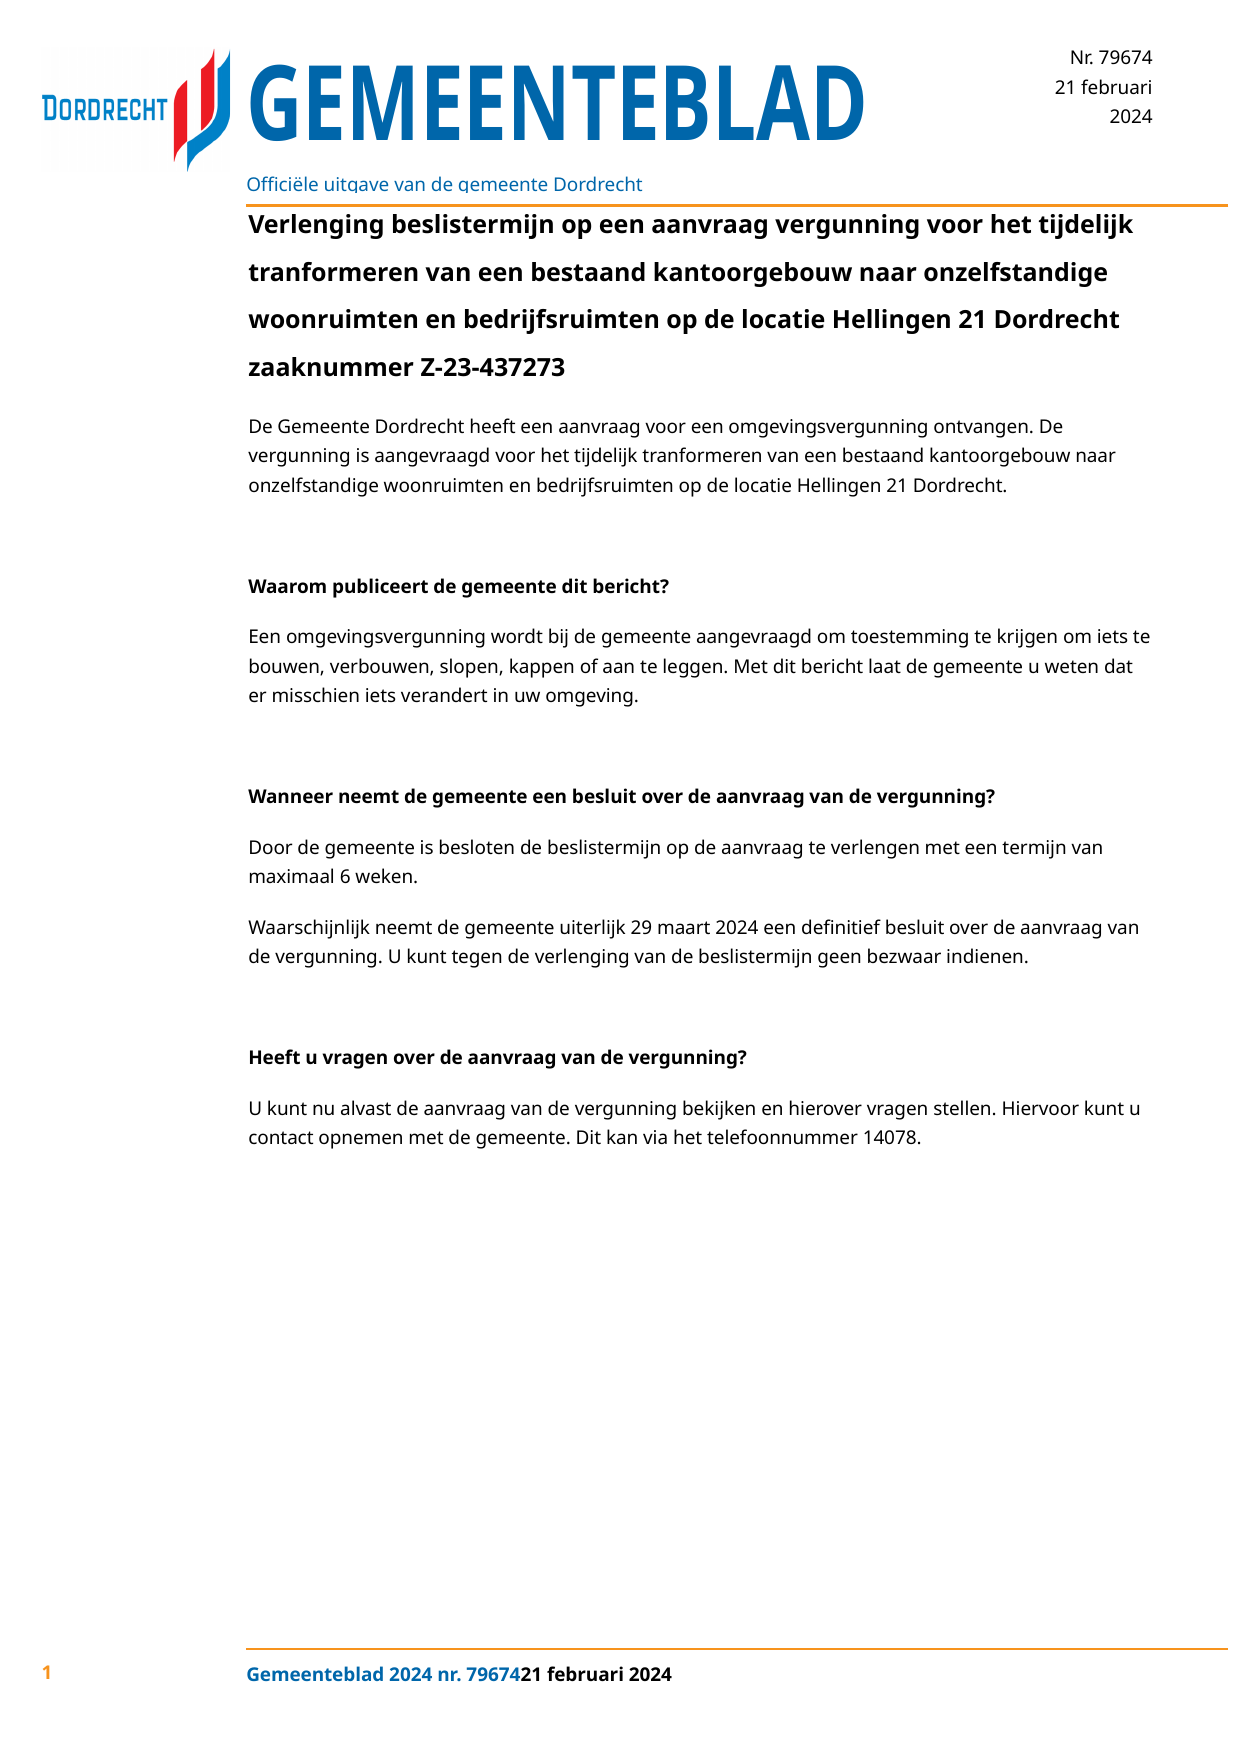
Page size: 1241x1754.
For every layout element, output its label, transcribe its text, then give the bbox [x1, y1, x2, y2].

text Waarom publiceert de gemeente dit bericht? [248, 573, 1152, 599]
text Wanneer neemt de gemeente een besluit over de aanvraag van de vergunning? [248, 783, 1152, 809]
text Waarschijnlijk neemt de gemeente uiterlijk 29 maart 2024 een definitief besluit over de aanvraag van de vergunning. U kunt tegen de verlenging van de beslistermijn geen bezwaar indienen. [248, 914, 1152, 969]
text De Gemeente Dordrecht heeft een aanvraag voor een omgevingsvergunning ontvangen. De vergunning is aangevraagd voor het tijdelijk tranformeren van een bestaand kantoorgebouw naar onzelfstandige woonruimten en bedrijfsruimten op de locatie Hellingen 21 Dordrecht. [248, 413, 1152, 498]
picture [41, 47, 231, 172]
text Door de gemeente is besloten de beslistermijn op de aanvraag te verlengen met een termijn van maximaal 6 weken. [248, 834, 1152, 889]
text Een omgevingsvergunning wordt bij de gemeente aangevraagd om toestemming te krijgen om iets te bouwen, verbouwen, slopen, kappen of aan te leggen. Met dit bericht laat de gemeente u weten dat er misschien iets verandert in uw omgeving. [248, 623, 1152, 708]
text Verlenging beslistermijn op een aanvraag vergunning voor het tijdelijk tranformeren van een bestaand kantoorgebouw naar onzelfstandige woonruimten en bedrijfsruimten op de locatie Hellingen 21 Dordrecht zaaknummer Z-23-437273 [248, 207, 1152, 384]
text U kunt nu alvast de aanvraag van de vergunning bekijken en hierover vragen stellen. Hiervoor kunt u contact opnemen met de gemeente. Dit kan via het telefoonnummer 14078. [248, 1095, 1152, 1150]
text Heeft u vragen over de aanvraag van de vergunning? [248, 1044, 1152, 1070]
